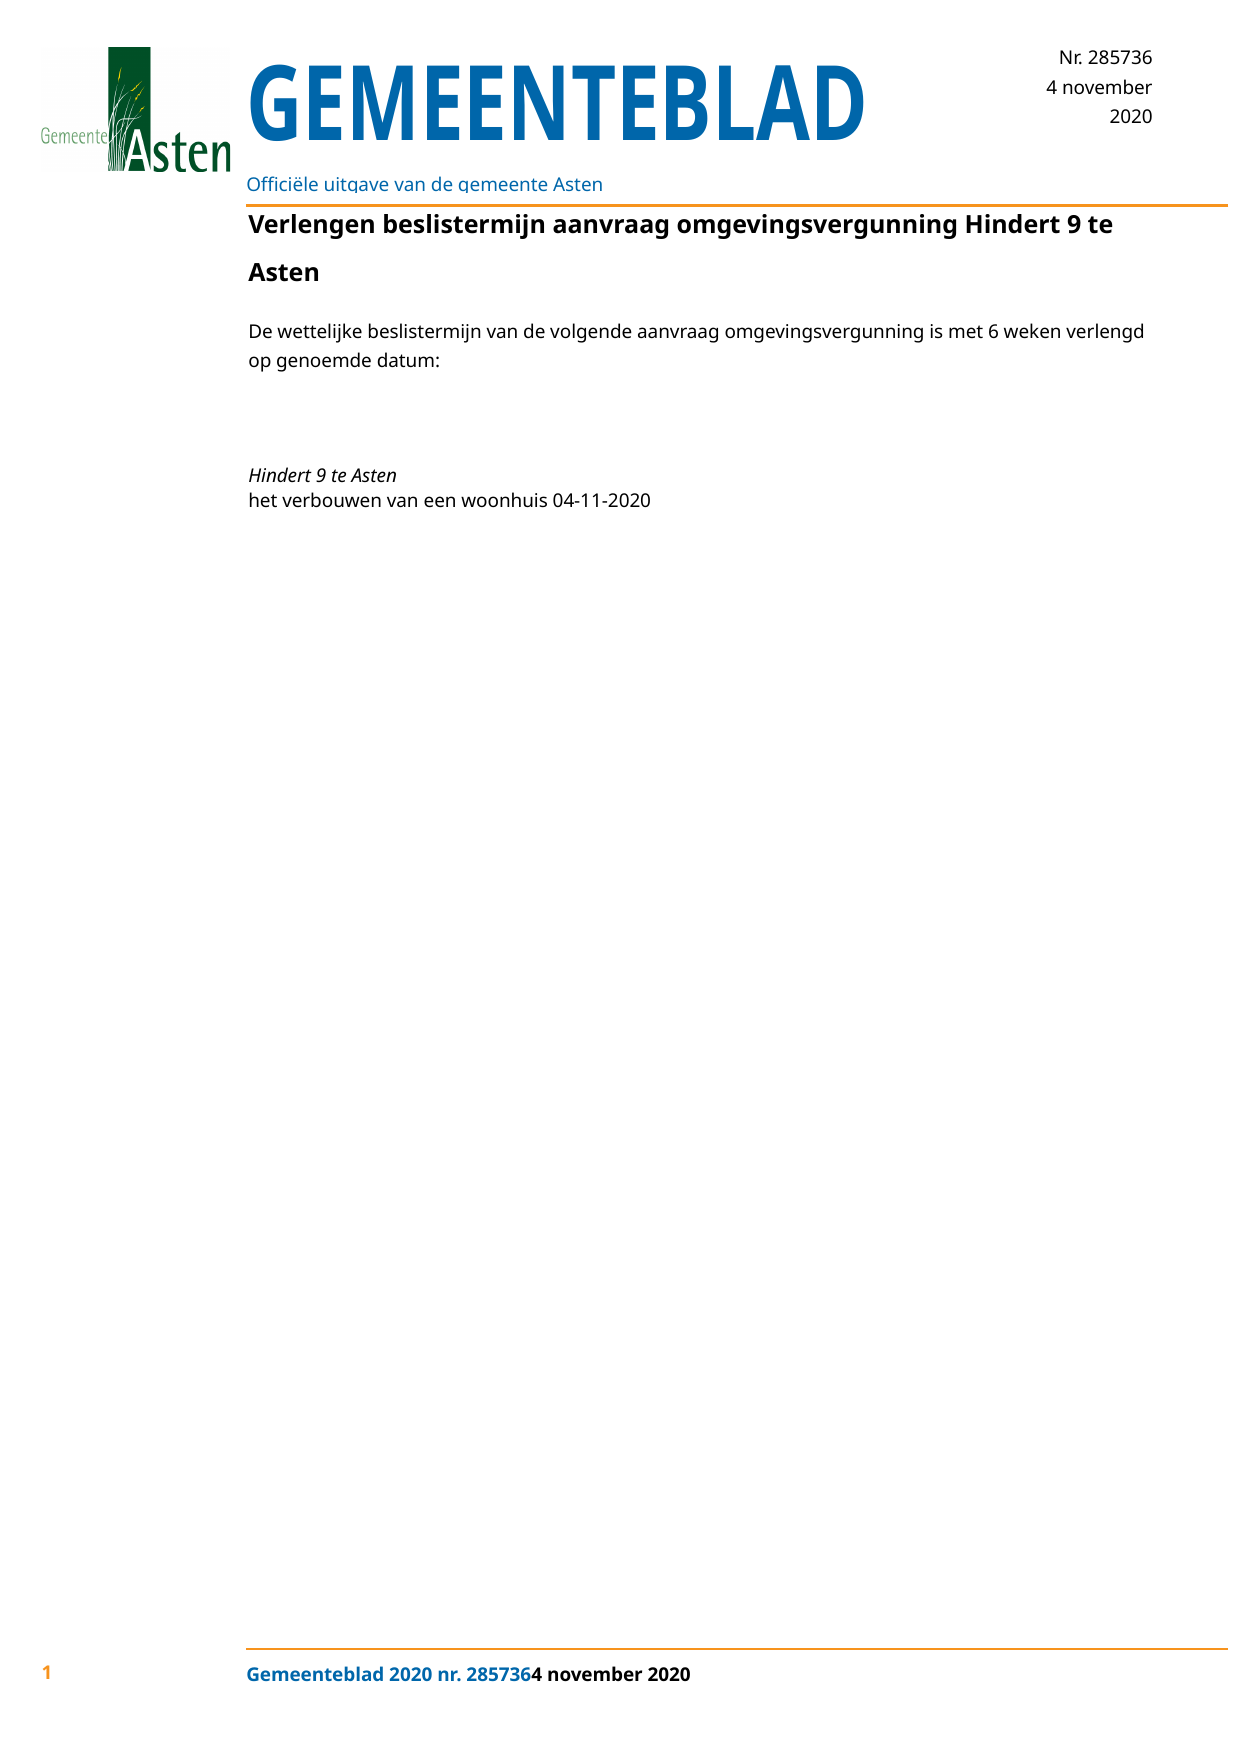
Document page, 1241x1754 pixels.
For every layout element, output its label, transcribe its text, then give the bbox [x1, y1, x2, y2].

text het verbouwen van een woonhuis 04-11-2020 [248, 488, 1152, 513]
text Verlengen beslistermijn aanvraag omgevingsvergunning Hindert 9 te Asten [248, 207, 1152, 288]
picture [41, 47, 231, 172]
text Hindert 9 te Asten [248, 462, 1152, 488]
text De wettelijke beslistermijn van de volgende aanvraag omgevingsvergunning is met 6 weken verlengd op genoemde datum: [248, 318, 1152, 373]
